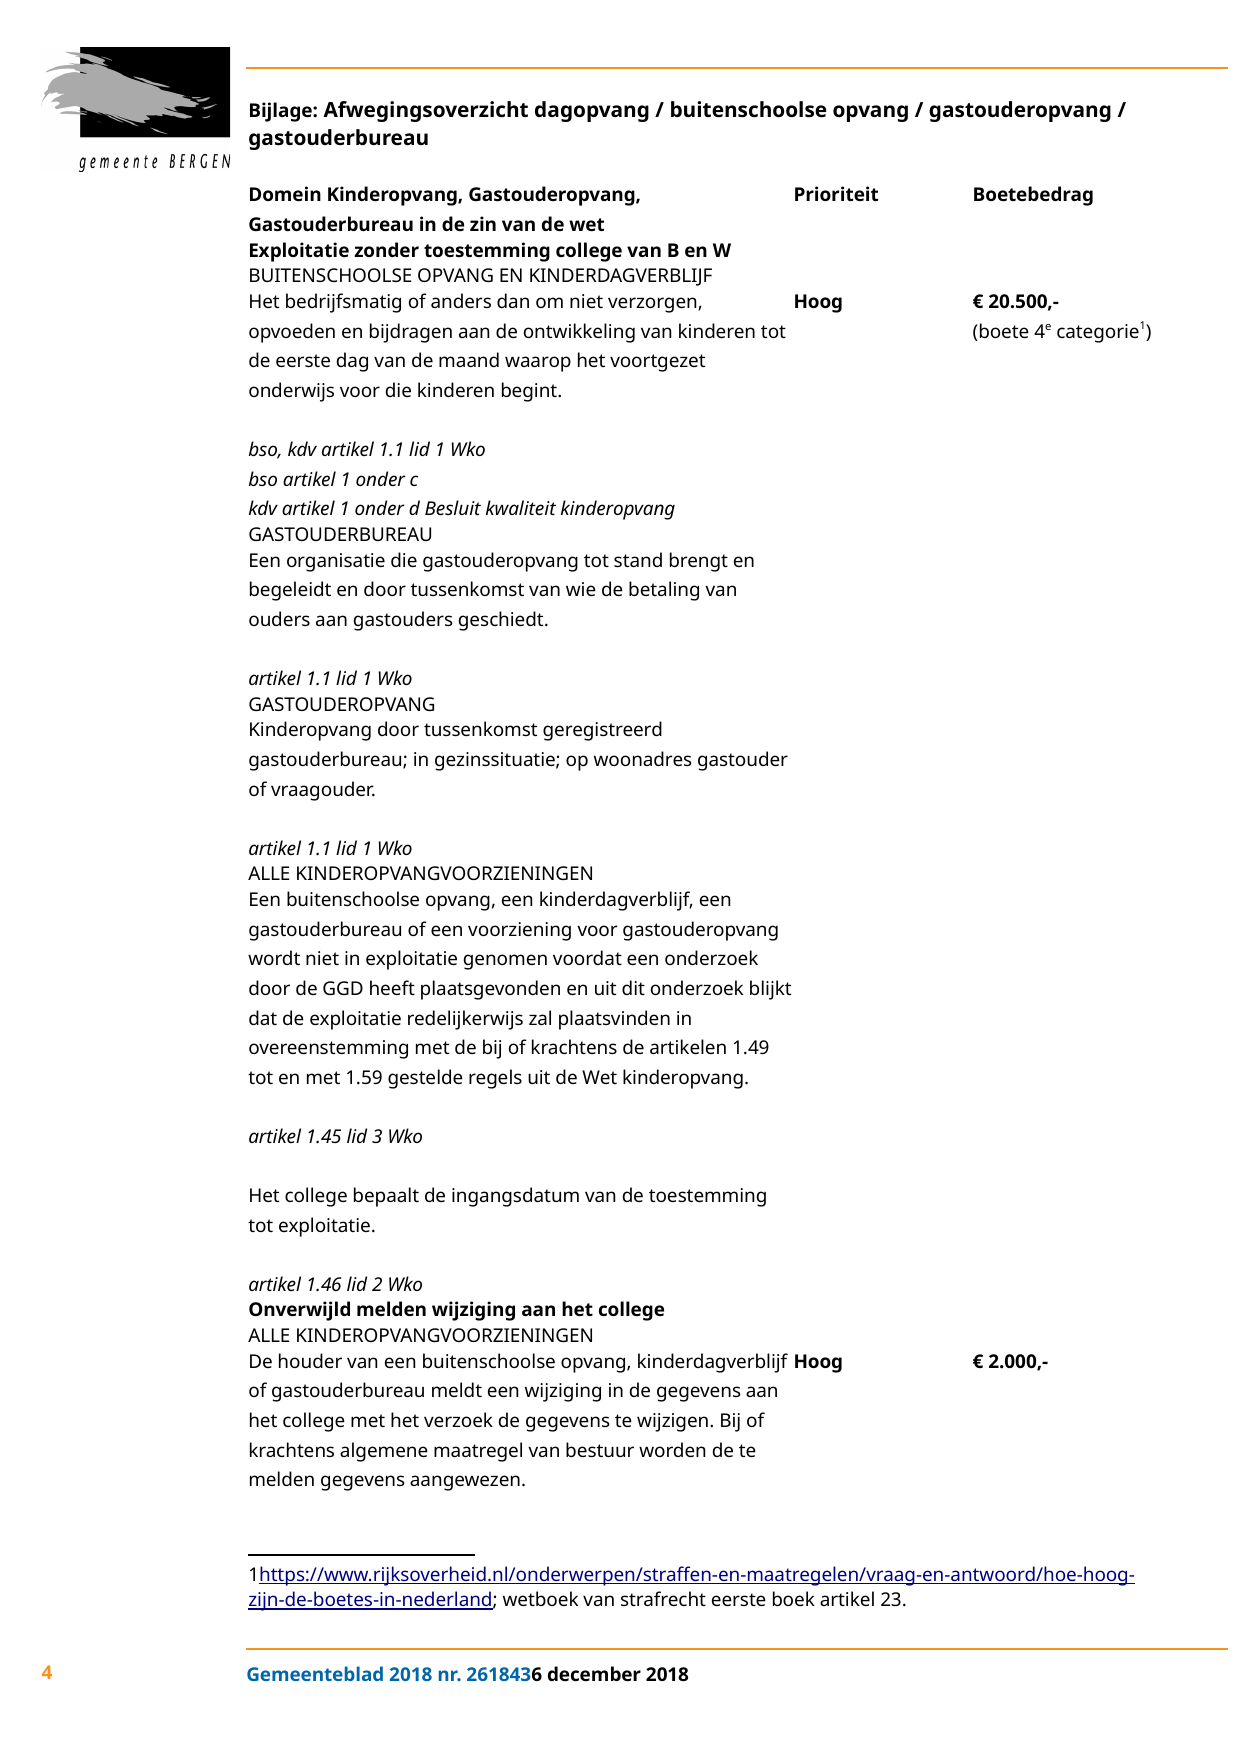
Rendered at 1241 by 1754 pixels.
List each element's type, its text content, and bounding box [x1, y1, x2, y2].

table_cell Een organisatie die gastouderopvang tot stand brengt en begeleidt en door tussenkomst van wie de betaling van ouders aan gastouders geschiedt. artikel 1.1 lid 1 Wko [248, 547, 793, 691]
picture [41, 47, 231, 172]
table_cell € 20.500,- (boete 4e categorie) [973, 288, 1152, 1297]
table_cell ALLE KINDEROPVANGVOORZIENINGEN [248, 861, 793, 886]
table_cell Het bedrijfsmatig of anders dan om niet verzorgen, opvoeden en bijdragen aan de ontwikkeling van kinderen tot de eerste dag van de maand waarop het voortgezet onderwijs voor die kinderen begint. bso, kdv artikel 1.1 lid 1 Wko bso artikel 1 onder c kdv artikel 1 onder d Besluit kwaliteit kinderopvang [248, 288, 793, 521]
table_cell BUITENSCHOOLSE OPVANG EN KINDERDAGVERBLIJF [248, 263, 1152, 288]
table_cell GASTOUDERBUREAU [248, 521, 793, 547]
table_cell GASTOUDEROPVANG [248, 691, 793, 717]
table_cell ALLE KINDEROPVANGVOORZIENINGEN [248, 1323, 1152, 1348]
text Bijlage: Afwegingsoverzicht dagopvang / buitenschoolse opvang / gastouderopvang / gastouderbureau [248, 95, 1152, 152]
table_cell Hoog [793, 288, 972, 1297]
table_header Domein Kinderopvang, Gastouderopvang, Gastouderbureau in de zin van de wet [248, 181, 793, 237]
table_cell Kinderopvang door tussenkomst geregistreerd gastouderbureau; in gezinssituatie; op woonadres gastouder of vraagouder. artikel 1.1 lid 1 Wko [248, 717, 793, 861]
table_header Boetebedrag [973, 181, 1152, 237]
table_cell Een buitenschoolse opvang, een kinderdagverblijf, een gastouderbureau of een voorziening voor gastouderopvang wordt niet in exploitatie genomen voordat een onderzoek door de GGD heeft plaatsgevonden en uit dit onderzoek blijkt dat de exploitatie redelijkerwijs zal plaatsvinden in overeenstemming met de bij of krachtens de artikelen 1.49 tot en met 1.59 gestelde regels uit de Wet kinderopvang. artikel 1.45 lid 3 Wko Het college bepaalt de ingangsdatum van de toestemming tot exploitatie. artikel 1.46 lid 2 Wko [248, 886, 793, 1297]
table_cell Hoog [793, 1348, 972, 1522]
table_header Prioriteit [793, 181, 972, 237]
table_cell Exploitatie zonder toestemming college van B en W [248, 237, 1152, 262]
table_cell De houder van een buitenschoolse opvang, kinderdagverblijf of gastouderbureau meldt een wijziging in de gegevens aan het college met het verzoek de gegevens te wijzigen. Bij of krachtens algemene maatregel van bestuur worden de te melden gegevens aangewezen. [248, 1348, 793, 1522]
table_cell Onverwijld melden wijziging aan het college [248, 1297, 1152, 1322]
table_cell € 2.000,- [973, 1348, 1152, 1522]
